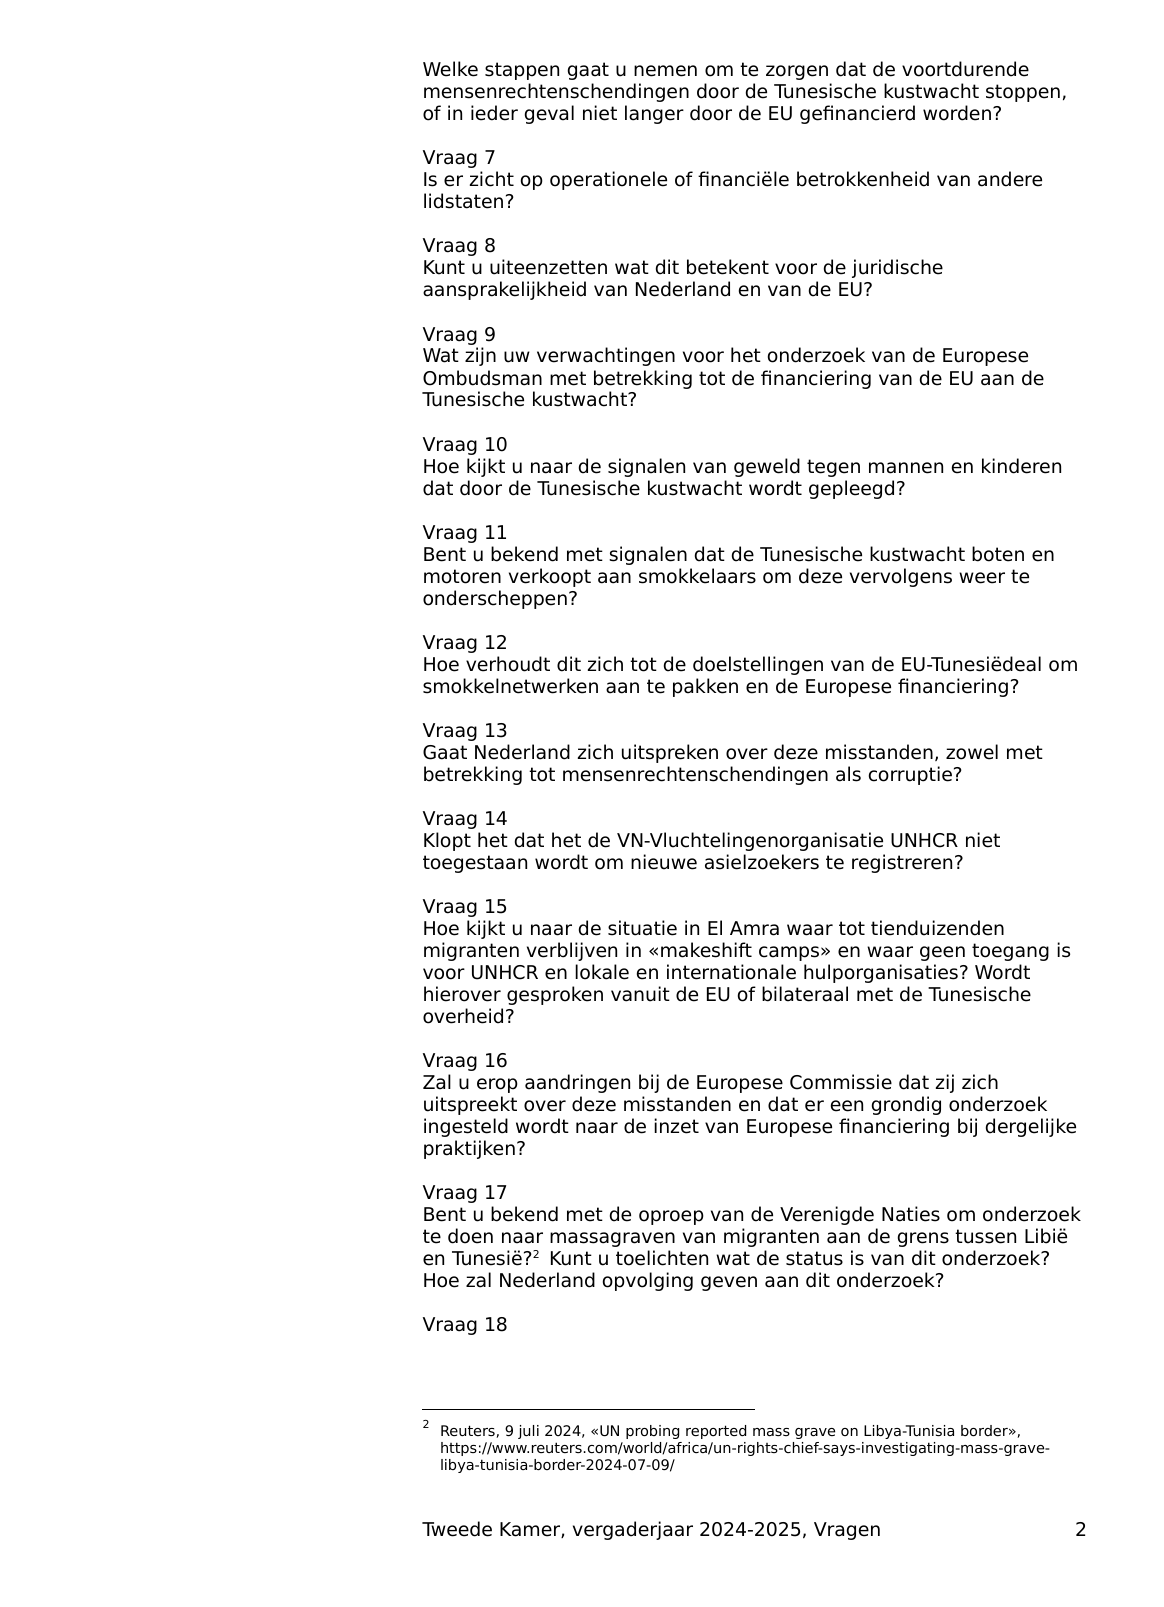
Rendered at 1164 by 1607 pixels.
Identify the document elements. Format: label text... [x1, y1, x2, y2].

text Reuters, 9 juli 2024, «UN probing reported mass grave on Libya-Tunisia border», https://www.reuters.com/world/africa/un-rights-chief-says-investigating-mass-grave-libya-tunisia-border-2024-07-09/ [422, 1418, 1087, 1474]
text Vraag 7 [422, 147, 1087, 169]
text Vraag 9 [422, 323, 1087, 345]
text Zal u erop aandringen bij de Europese Commissie dat zij zich uitspreekt over deze misstanden en dat er een grondig onderzoek ingesteld wordt naar de inzet van Europese financiering bij dergelijke praktijken? [422, 1072, 1087, 1160]
text Vraag 18 [422, 1314, 1087, 1336]
text Wat zijn uw verwachtingen voor het onderzoek van de Europese Ombudsman met betrekking tot de financiering van de EU aan de Tunesische kustwacht? [422, 345, 1087, 411]
text Vraag 15 [422, 896, 1087, 918]
text Vraag 8 [422, 235, 1087, 257]
text Bent u bekend met de oproep van de Verenigde Naties om onderzoek te doen naar massagraven van migranten aan de grens tussen Libië en Tunesië? Kunt u toelichten wat de status is van dit onderzoek? Hoe zal Nederland opvolging geven aan dit onderzoek? [422, 1204, 1087, 1292]
text Vraag 14 [422, 808, 1087, 830]
text Is er zicht op operationele of financiële betrokkenheid van andere lidstaten? [422, 169, 1087, 213]
text Kunt u uiteenzetten wat dit betekent voor de juridische aansprakelijkheid van Nederland en van de EU? [422, 257, 1087, 301]
text Hoe kijkt u naar de situatie in El Amra waar tot tienduizenden migranten verblijven in «makeshift camps» en waar geen toegang is voor UNHCR en lokale en internationale hulporganisaties? Wordt hierover gesproken vanuit de EU of bilateraal met de Tunesische overheid? [422, 918, 1087, 1028]
text Klopt het dat het de VN-Vluchtelingenorganisatie UNHCR niet toegestaan wordt om nieuwe asielzoekers te registreren? [422, 830, 1087, 874]
text Vraag 16 [422, 1050, 1087, 1072]
text Hoe verhoudt dit zich tot de doelstellingen van de EU-Tunesiëdeal om smokkelnetwerken aan te pakken en de Europese financiering? [422, 654, 1087, 698]
text Vraag 17 [422, 1182, 1087, 1204]
text Bent u bekend met signalen dat de Tunesische kustwacht boten en motoren verkoopt aan smokkelaars om deze vervolgens weer te onderscheppen? [422, 544, 1087, 609]
text Hoe kijkt u naar de signalen van geweld tegen mannen en kinderen dat door de Tunesische kustwacht wordt gepleegd? [422, 456, 1087, 499]
text Vraag 11 [422, 522, 1087, 544]
text Welke stappen gaat u nemen om te zorgen dat de voortdurende mensenrechtenschendingen door de Tunesische kustwacht stoppen, of in ieder geval niet langer door de EU gefinancierd worden? [422, 59, 1087, 125]
text Vraag 12 [422, 632, 1087, 654]
text Vraag 10 [422, 433, 1087, 456]
text Vraag 13 [422, 720, 1087, 742]
text Gaat Nederland zich uitspreken over deze misstanden, zowel met betrekking tot mensenrechtenschendingen als corruptie? [422, 742, 1087, 786]
